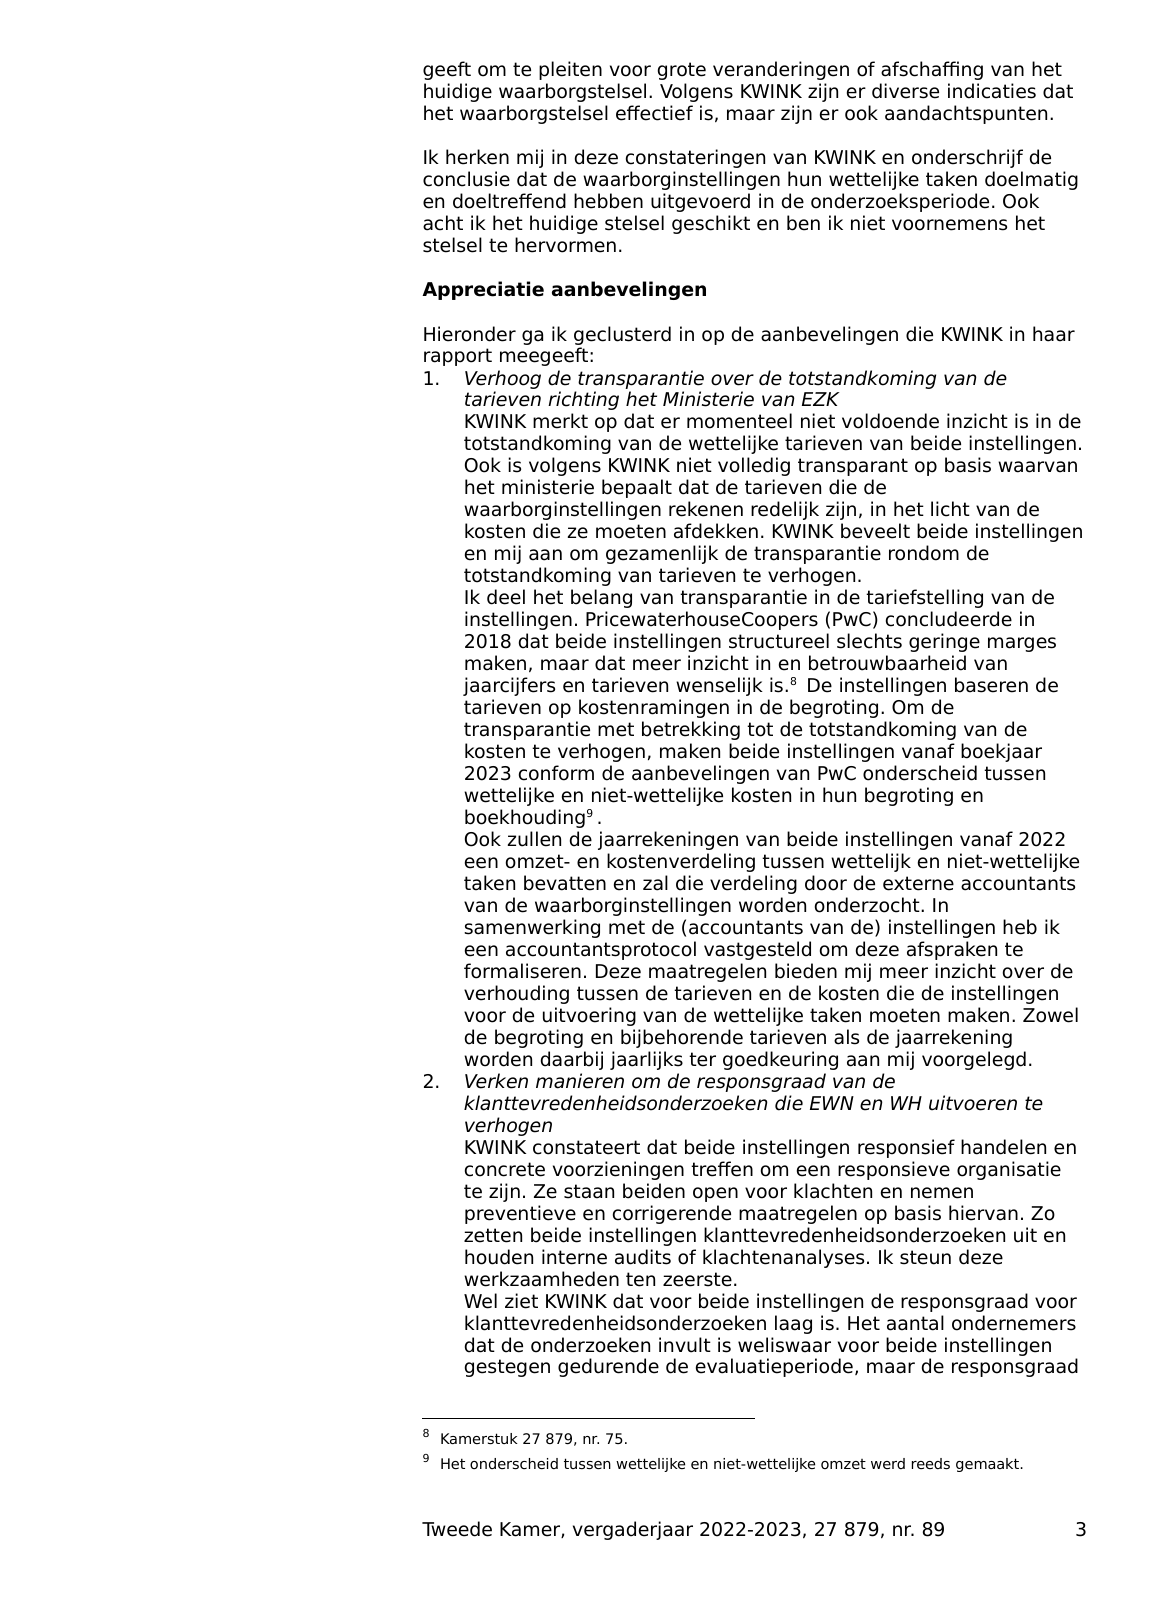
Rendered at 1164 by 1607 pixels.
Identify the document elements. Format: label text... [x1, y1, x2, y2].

text 1. Verhoog de transparantie over de totstandkoming van de tarieven richting het Ministerie van EZK [422, 367, 1087, 411]
text Het onderscheid tussen wettelijke en niet-wettelijke omzet werd reeds gemaakt. [422, 1452, 1087, 1474]
text Ik herken mij in deze constateringen van KWINK en onderschrijf de conclusie dat de waarborginstellingen hun wettelijke taken doelmatig en doeltreffend hebben uitgevoerd in de onderzoeksperiode. Ook acht ik het huidige stelsel geschikt en ben ik niet voornemens het stelsel te hervormen. [422, 147, 1087, 257]
text KWINK constateert dat beide instellingen responsief handelen en concrete voorzieningen treffen om een responsieve organisatie te zijn. Ze staan beiden open voor klachten en nemen preventieve en corrigerende maatregelen op basis hiervan. Zo zetten beide instellingen klanttevredenheidsonderzoeken uit en houden interne audits of klachtenanalyses. Ik steun deze werkzaamheden ten zeerste. [464, 1137, 1087, 1291]
text Kamerstuk 27 879, nr. 75. [422, 1427, 1087, 1449]
text 2. Verken manieren om de responsgraad van de klanttevredenheidsonderzoeken die EWN en WH uitvoeren te verhogen [422, 1071, 1087, 1137]
text Ik deel het belang van transparantie in de tariefstelling van de instellingen. PricewaterhouseCoopers (PwC) concludeerde in 2018 dat beide instellingen structureel slechts geringe marges maken, maar dat meer inzicht in en betrouwbaarheid van jaarcijfers en tarieven wenselijk is. De instellingen baseren de tarieven op kostenramingen in de begroting. Om de transparantie met betrekking tot de totstandkoming van de kosten te verhogen, maken beide instellingen vanaf boekjaar 2023 conform de aanbevelingen van PwC onderscheid tussen wettelijke en niet-wettelijke kosten in hun begroting en boekhouding. [464, 587, 1087, 829]
text geeft om te pleiten voor grote veranderingen of afschaffing van het huidige waarborgstelsel. Volgens KWINK zijn er diverse indicaties dat het waarborgstelsel effectief is, maar zijn er ook aandachtspunten. [422, 59, 1087, 125]
text Wel ziet KWINK dat voor beide instellingen de responsgraad voor klanttevredenheidsonderzoeken laag is. Het aantal ondernemers dat de onderzoeken invult is weliswaar voor beide instellingen gestegen gedurende de evaluatieperiode, maar de responsgraad [464, 1291, 1087, 1378]
text KWINK merkt op dat er momenteel niet voldoende inzicht is in de totstandkoming van de wettelijke tarieven van beide instellingen. Ook is volgens KWINK niet volledig transparant op basis waarvan het ministerie bepaalt dat de tarieven die de waarborginstellingen rekenen redelijk zijn, in het licht van de kosten die ze moeten afdekken. KWINK beveelt beide instellingen en mij aan om gezamenlijk de transparantie rondom de totstandkoming van tarieven te verhogen. [464, 411, 1087, 587]
text Hieronder ga ik geclusterd in op de aanbevelingen die KWINK in haar rapport meegeeft: [422, 323, 1087, 367]
text Ook zullen de jaarrekeningen van beide instellingen vanaf 2022 een omzet- en kostenverdeling tussen wettelijk en niet-wettelijke taken bevatten en zal die verdeling door de externe accountants van de waarborginstellingen worden onderzocht. In samenwerking met de (accountants van de) instellingen heb ik een accountantsprotocol vastgesteld om deze afspraken te formaliseren. Deze maatregelen bieden mij meer inzicht over de verhouding tussen de tarieven en de kosten die de instellingen voor de uitvoering van de wettelijke taken moeten maken. Zowel de begroting en bijbehorende tarieven als de jaarrekening worden daarbij jaarlijks ter goedkeuring aan mij voorgelegd. [464, 829, 1087, 1071]
subtitle Appreciatie aanbevelingen [422, 279, 1087, 301]
